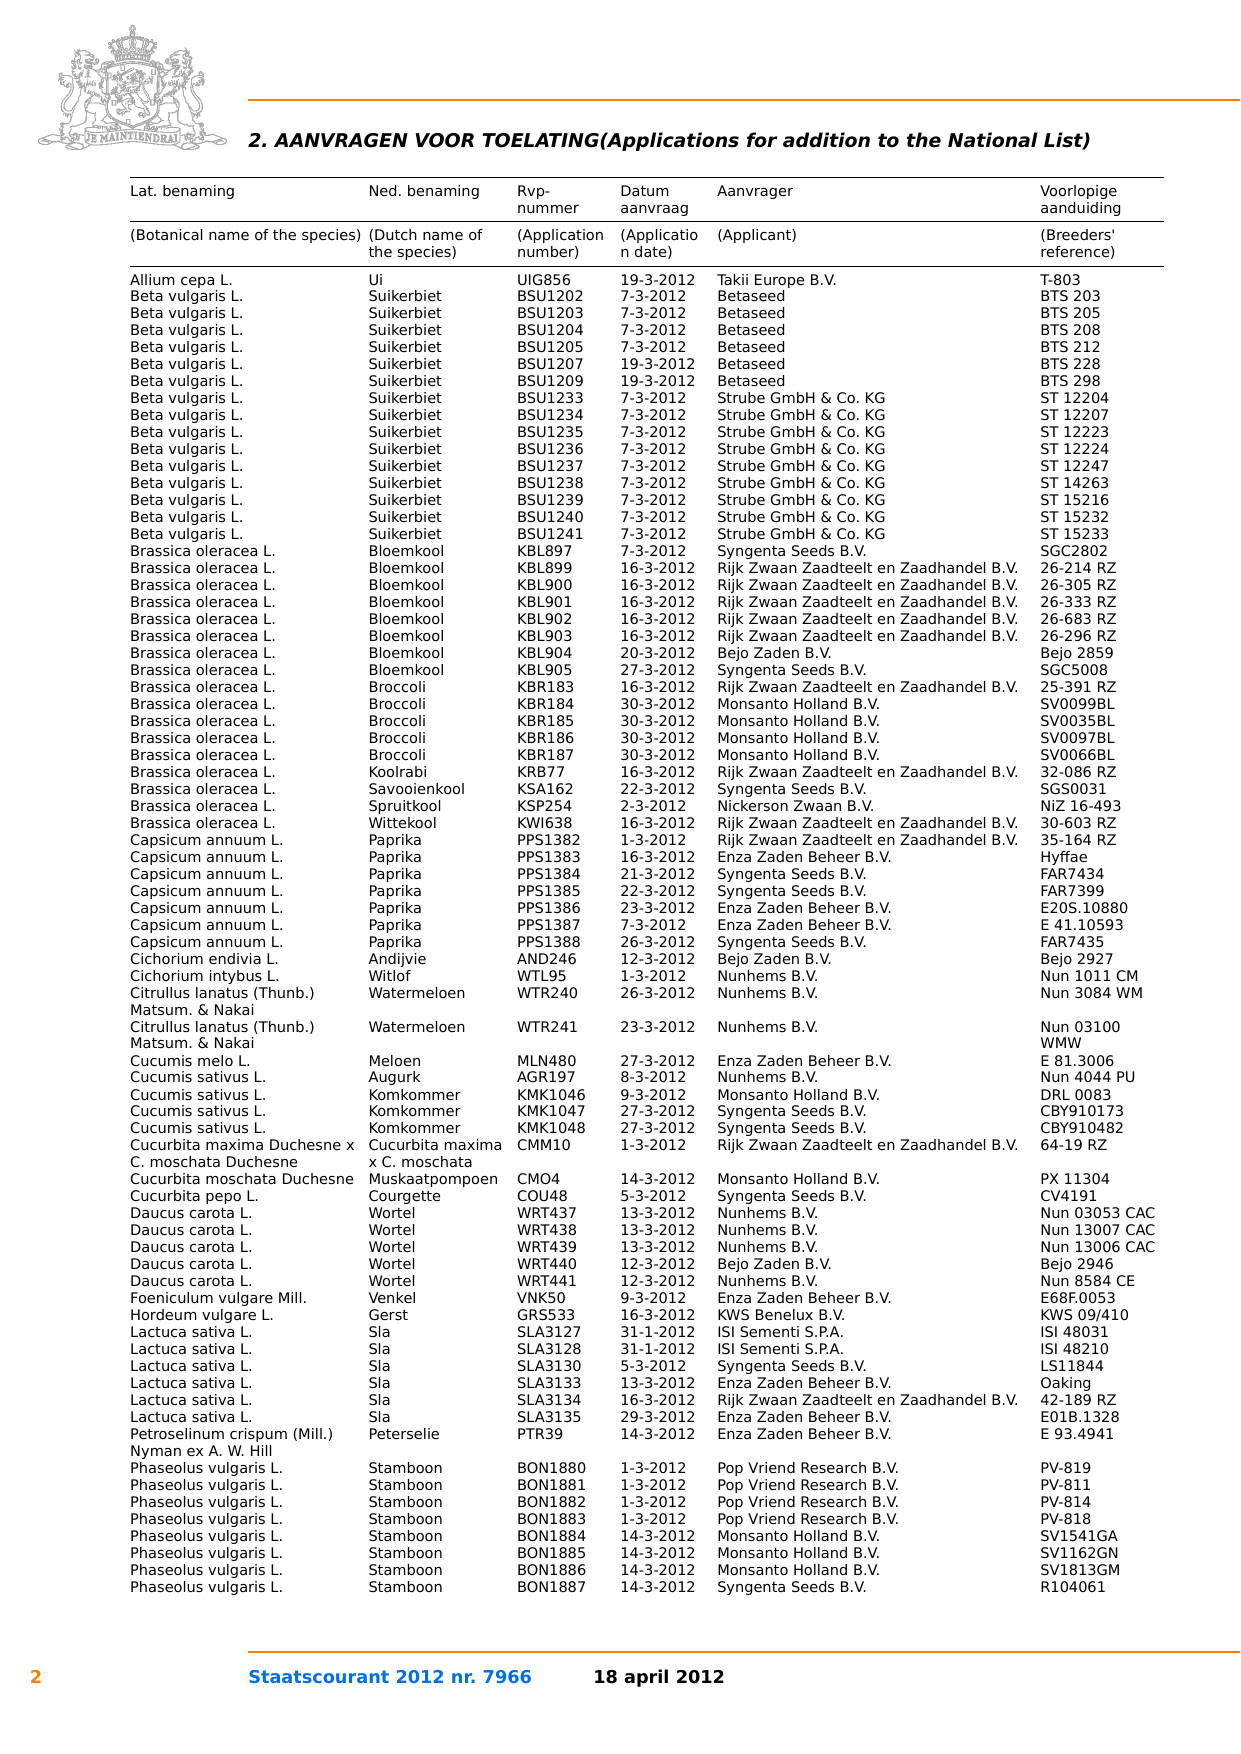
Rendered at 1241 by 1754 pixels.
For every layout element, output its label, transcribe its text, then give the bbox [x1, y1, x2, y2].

table_cell WRT438 [511, 1222, 614, 1239]
table_cell Suikerbiet [363, 441, 511, 458]
table_cell Suikerbiet [363, 305, 511, 322]
table_cell Nickerson Zwaan B.V. [711, 798, 1034, 815]
table_cell 30-3-2012 [614, 713, 711, 730]
table_cell Capsicum annuum L. [130, 917, 362, 933]
table_cell Paprika [363, 900, 511, 917]
table_cell Nun 03100 WMW [1034, 1019, 1163, 1052]
table_cell Beta vulgaris L. [130, 441, 362, 458]
table_cell Suikerbiet [363, 322, 511, 339]
table_cell ST 15233 [1034, 526, 1163, 543]
table_header Aanvrager [711, 178, 1034, 221]
table_cell 1-3-2012 [614, 1137, 711, 1171]
table_cell 16-3-2012 [614, 628, 711, 645]
table_cell 14-3-2012 [614, 1545, 711, 1562]
table_cell BSU1236 [511, 441, 614, 458]
table_cell WRT441 [511, 1273, 614, 1290]
table_cell Syngenta Seeds B.V. [711, 1188, 1034, 1205]
table_cell Paprika [363, 866, 511, 883]
table_cell 16-3-2012 [614, 611, 711, 628]
table_cell 27-3-2012 [614, 662, 711, 679]
table_cell Stamboon [363, 1562, 511, 1579]
table_cell Suikerbiet [363, 373, 511, 390]
table_cell Suikerbiet [363, 492, 511, 509]
table_cell 19-3-2012 [614, 267, 711, 288]
table_cell 12-3-2012 [614, 1256, 711, 1273]
table_cell Lactuca sativa L. [130, 1341, 362, 1358]
table_cell Capsicum annuum L. [130, 883, 362, 899]
table_cell 2-3-2012 [614, 798, 711, 815]
table_cell Hordeum vulgare L. [130, 1307, 362, 1324]
table_cell 9-3-2012 [614, 1086, 711, 1103]
table_cell Broccoli [363, 713, 511, 730]
table_cell Allium cepa L. [130, 267, 362, 288]
table_cell Brassica oleracea L. [130, 594, 362, 611]
table_cell KBL901 [511, 594, 614, 611]
table_cell Nun 13007 CAC [1034, 1222, 1163, 1239]
table_cell 26-305 RZ [1034, 577, 1163, 594]
table_cell Nunhems B.V. [711, 1069, 1034, 1086]
table_cell Komkommer [363, 1103, 511, 1120]
table_cell 13-3-2012 [614, 1222, 711, 1239]
table_cell SLA3128 [511, 1341, 614, 1358]
table_cell Nun 3084 WM [1034, 985, 1163, 1018]
table_cell Beta vulgaris L. [130, 356, 362, 373]
table_cell Monsanto Holland B.V. [711, 1086, 1034, 1103]
table_cell SV0035BL [1034, 713, 1163, 730]
table_cell 14-3-2012 [614, 1579, 711, 1596]
table_cell Beta vulgaris L. [130, 475, 362, 492]
table_cell BTS 203 [1034, 288, 1163, 305]
table_cell Capsicum annuum L. [130, 832, 362, 849]
table_header Lat. benaming [130, 178, 362, 221]
table_cell PPS1387 [511, 917, 614, 933]
table_cell 22-3-2012 [614, 781, 711, 798]
table_cell VNK50 [511, 1290, 614, 1307]
table_cell 21-3-2012 [614, 866, 711, 883]
table_cell (Application date) [614, 222, 711, 266]
table_cell 7-3-2012 [614, 475, 711, 492]
table_cell 7-3-2012 [614, 458, 711, 475]
table_cell Rijk Zwaan Zaadteelt en Zaadhandel B.V. [711, 764, 1034, 781]
table_cell BON1887 [511, 1579, 614, 1596]
table_cell FAR7435 [1034, 934, 1163, 951]
table_cell 14-3-2012 [614, 1171, 711, 1188]
table_cell Suikerbiet [363, 288, 511, 305]
table_cell 27-3-2012 [614, 1053, 711, 1069]
table_cell ISI 48210 [1034, 1341, 1163, 1358]
table_cell Phaseolus vulgaris L. [130, 1460, 362, 1477]
table_cell Cichorium intybus L. [130, 968, 362, 984]
table_cell 7-3-2012 [614, 305, 711, 322]
table_cell KBR183 [511, 679, 614, 696]
table_cell 7-3-2012 [614, 917, 711, 933]
table_cell Suikerbiet [363, 390, 511, 407]
table_cell ISI Sementi S.P.A. [711, 1324, 1034, 1341]
table_cell Syngenta Seeds B.V. [711, 1103, 1034, 1120]
table_cell 13-3-2012 [614, 1375, 711, 1392]
table_cell Brassica oleracea L. [130, 815, 362, 832]
table_cell Broccoli [363, 679, 511, 696]
table_cell KSA162 [511, 781, 614, 798]
table_cell 16-3-2012 [614, 560, 711, 577]
table_cell Koolrabi [363, 764, 511, 781]
table_cell Bloemkool [363, 662, 511, 679]
table_cell 64-19 RZ [1034, 1137, 1163, 1171]
table_cell 13-3-2012 [614, 1239, 711, 1256]
table_cell 27-3-2012 [614, 1120, 711, 1137]
table_cell Savooienkool [363, 781, 511, 798]
table_cell DRL 0083 [1034, 1086, 1163, 1103]
table_cell Bloemkool [363, 645, 511, 662]
table_cell Syngenta Seeds B.V. [711, 662, 1034, 679]
table_cell (Botanical name of the species) [130, 222, 362, 266]
table_cell WTL95 [511, 968, 614, 984]
table_cell 7-3-2012 [614, 339, 711, 356]
table_cell ST 12247 [1034, 458, 1163, 475]
table_cell 5-3-2012 [614, 1188, 711, 1205]
table_cell Monsanto Holland B.V. [711, 713, 1034, 730]
table_cell BTS 208 [1034, 322, 1163, 339]
table_cell Strube GmbH & Co. KG [711, 390, 1034, 407]
table_cell Augurk [363, 1069, 511, 1086]
table_cell Stamboon [363, 1460, 511, 1477]
table_cell Brassica oleracea L. [130, 628, 362, 645]
table_cell BSU1238 [511, 475, 614, 492]
table_cell Sla [363, 1358, 511, 1375]
table_cell Nunhems B.V. [711, 1019, 1034, 1052]
table_cell WRT439 [511, 1239, 614, 1256]
table_cell Nunhems B.V. [711, 1239, 1034, 1256]
table_cell Muskaatpompoen [363, 1171, 511, 1188]
table_cell 26-296 RZ [1034, 628, 1163, 645]
table_cell Stamboon [363, 1477, 511, 1494]
table_cell CBY910482 [1034, 1120, 1163, 1137]
table_cell PPS1388 [511, 934, 614, 951]
table_cell Rijk Zwaan Zaadteelt en Zaadhandel B.V. [711, 560, 1034, 577]
table_cell Nun 4044 PU [1034, 1069, 1163, 1086]
table_cell BSU1237 [511, 458, 614, 475]
table_cell E 41.10593 [1034, 917, 1163, 933]
table_cell ISI Sementi S.P.A. [711, 1341, 1034, 1358]
table_cell 26-3-2012 [614, 985, 711, 1018]
table_cell Citrullus lanatus (Thunb.) Matsum. & Nakai [130, 1019, 362, 1052]
table_cell Pop Vriend Research B.V. [711, 1460, 1034, 1477]
table_cell Sla [363, 1375, 511, 1392]
table_cell BTS 205 [1034, 305, 1163, 322]
table_cell Capsicum annuum L. [130, 849, 362, 866]
table_cell Courgette [363, 1188, 511, 1205]
table_cell Brassica oleracea L. [130, 543, 362, 560]
table_cell Brassica oleracea L. [130, 645, 362, 662]
table_cell Bejo 2946 [1034, 1256, 1163, 1273]
table_cell 26-683 RZ [1034, 611, 1163, 628]
table_cell Hyffae [1034, 849, 1163, 866]
table_cell Nun 8584 CE [1034, 1273, 1163, 1290]
table_cell 32-086 RZ [1034, 764, 1163, 781]
table_cell Bejo Zaden B.V. [711, 951, 1034, 967]
table_cell (Breeders' reference) [1034, 222, 1163, 266]
table_cell Paprika [363, 917, 511, 933]
table_cell 12-3-2012 [614, 951, 711, 967]
table_cell BSU1239 [511, 492, 614, 509]
table_cell 1-3-2012 [614, 968, 711, 984]
table_cell E01B.1328 [1034, 1409, 1163, 1426]
table_cell 5-3-2012 [614, 1358, 711, 1375]
table_cell FAR7434 [1034, 866, 1163, 883]
table_cell SV1541GA [1034, 1528, 1163, 1545]
table_cell Cucurbita pepo L. [130, 1188, 362, 1205]
table_cell Witlof [363, 968, 511, 984]
table_cell (Applicant) [711, 222, 1034, 266]
table_cell BSU1209 [511, 373, 614, 390]
table_cell PPS1386 [511, 900, 614, 917]
table_cell BTS 298 [1034, 373, 1163, 390]
table_cell Daucus carota L. [130, 1256, 362, 1273]
table_cell Cucumis sativus L. [130, 1103, 362, 1120]
table_cell WRT440 [511, 1256, 614, 1273]
table_cell Phaseolus vulgaris L. [130, 1477, 362, 1494]
table_cell BSU1204 [511, 322, 614, 339]
table_cell SLA3135 [511, 1409, 614, 1426]
table_cell KBL904 [511, 645, 614, 662]
table_cell Bloemkool [363, 543, 511, 560]
table_cell KWS Benelux B.V. [711, 1307, 1034, 1324]
table_cell LS11844 [1034, 1358, 1163, 1375]
table_cell Foeniculum vulgare Mill. [130, 1290, 362, 1307]
table_cell ST 12223 [1034, 424, 1163, 441]
table_cell 16-3-2012 [614, 679, 711, 696]
table_cell 7-3-2012 [614, 543, 711, 560]
table_cell Bloemkool [363, 594, 511, 611]
table_cell Komkommer [363, 1086, 511, 1103]
table_cell Gerst [363, 1307, 511, 1324]
table_cell PPS1384 [511, 866, 614, 883]
table_cell Brassica oleracea L. [130, 679, 362, 696]
table_cell BON1882 [511, 1494, 614, 1511]
table_cell E 93.4941 [1034, 1426, 1163, 1460]
table_cell Brassica oleracea L. [130, 764, 362, 781]
table_cell Andijvie [363, 951, 511, 967]
table_cell BON1880 [511, 1460, 614, 1477]
table_cell Petroselinum crispum (Mill.) Nyman ex A. W. Hill [130, 1426, 362, 1460]
table_cell Enza Zaden Beheer B.V. [711, 1290, 1034, 1307]
table_cell Wortel [363, 1273, 511, 1290]
table_cell Beta vulgaris L. [130, 373, 362, 390]
table_cell ST 12224 [1034, 441, 1163, 458]
table_cell Monsanto Holland B.V. [711, 730, 1034, 747]
table_cell Bejo Zaden B.V. [711, 645, 1034, 662]
table_cell Beta vulgaris L. [130, 458, 362, 475]
table_cell SLA3133 [511, 1375, 614, 1392]
table_cell Bloemkool [363, 560, 511, 577]
table_cell 1-3-2012 [614, 1460, 711, 1477]
table_cell AND246 [511, 951, 614, 967]
table_cell ST 15216 [1034, 492, 1163, 509]
table_cell KBR186 [511, 730, 614, 747]
table_cell Sla [363, 1324, 511, 1341]
table_cell Syngenta Seeds B.V. [711, 1120, 1034, 1137]
table_cell 30-3-2012 [614, 730, 711, 747]
table_cell Monsanto Holland B.V. [711, 696, 1034, 713]
table_cell Syngenta Seeds B.V. [711, 781, 1034, 798]
table_cell 1-3-2012 [614, 1511, 711, 1528]
table_cell Lactuca sativa L. [130, 1375, 362, 1392]
table_cell ST 15232 [1034, 509, 1163, 526]
table_cell BON1881 [511, 1477, 614, 1494]
table_cell Brassica oleracea L. [130, 730, 362, 747]
table_cell Daucus carota L. [130, 1239, 362, 1256]
table_cell WTR240 [511, 985, 614, 1018]
table_cell ISI 48031 [1034, 1324, 1163, 1341]
table_cell Monsanto Holland B.V. [711, 1545, 1034, 1562]
table_cell Phaseolus vulgaris L. [130, 1511, 362, 1528]
table_cell SV0066BL [1034, 747, 1163, 764]
table_cell 20-3-2012 [614, 645, 711, 662]
table_cell Syngenta Seeds B.V. [711, 934, 1034, 951]
table_cell Syngenta Seeds B.V. [711, 866, 1034, 883]
table_cell Enza Zaden Beheer B.V. [711, 1426, 1034, 1460]
table_cell Strube GmbH & Co. KG [711, 407, 1034, 424]
table_cell PV-811 [1034, 1477, 1163, 1494]
table_cell 7-3-2012 [614, 424, 711, 441]
table_cell PV-818 [1034, 1511, 1163, 1528]
table_cell COU48 [511, 1188, 614, 1205]
table_cell KRB77 [511, 764, 614, 781]
table_cell SV0097BL [1034, 730, 1163, 747]
table_cell 26-214 RZ [1034, 560, 1163, 577]
table_cell BSU1202 [511, 288, 614, 305]
table_cell Brassica oleracea L. [130, 798, 362, 815]
table_cell SV1162GN [1034, 1545, 1163, 1562]
table_cell BON1886 [511, 1562, 614, 1579]
table_cell Nunhems B.V. [711, 1222, 1034, 1239]
table_cell 26-3-2012 [614, 934, 711, 951]
table_cell ST 12207 [1034, 407, 1163, 424]
table_cell Rijk Zwaan Zaadteelt en Zaadhandel B.V. [711, 832, 1034, 849]
table_cell Syngenta Seeds B.V. [711, 543, 1034, 560]
table_cell Enza Zaden Beheer B.V. [711, 1409, 1034, 1426]
table_cell Wortel [363, 1256, 511, 1273]
table_cell Strube GmbH & Co. KG [711, 526, 1034, 543]
table_cell Citrullus lanatus (Thunb.) Matsum. & Nakai [130, 985, 362, 1018]
table_cell Suikerbiet [363, 475, 511, 492]
table_cell BSU1235 [511, 424, 614, 441]
table_cell Paprika [363, 883, 511, 899]
table_cell CBY910173 [1034, 1103, 1163, 1120]
table_cell 1-3-2012 [614, 832, 711, 849]
table_cell T-803 [1034, 267, 1163, 288]
table_cell Broccoli [363, 730, 511, 747]
table_cell KBL899 [511, 560, 614, 577]
table_cell Paprika [363, 832, 511, 849]
table_cell 23-3-2012 [614, 900, 711, 917]
table_cell Rijk Zwaan Zaadteelt en Zaadhandel B.V. [711, 1137, 1034, 1171]
table_cell 16-3-2012 [614, 1307, 711, 1324]
table_cell KWI638 [511, 815, 614, 832]
table_cell 16-3-2012 [614, 594, 711, 611]
table_cell Stamboon [363, 1579, 511, 1596]
table_cell Pop Vriend Research B.V. [711, 1511, 1034, 1528]
table_cell Nun 1011 CM [1034, 968, 1163, 984]
table_cell Stamboon [363, 1528, 511, 1545]
table_cell Cucumis sativus L. [130, 1120, 362, 1137]
table_cell NiZ 16-493 [1034, 798, 1163, 815]
table_cell Broccoli [363, 696, 511, 713]
table_cell Beta vulgaris L. [130, 288, 362, 305]
table_cell Strube GmbH & Co. KG [711, 475, 1034, 492]
table_cell Syngenta Seeds B.V. [711, 883, 1034, 899]
table_cell Strube GmbH & Co. KG [711, 492, 1034, 509]
table_cell Stamboon [363, 1545, 511, 1562]
table_cell Lactuca sativa L. [130, 1409, 362, 1426]
table_cell Brassica oleracea L. [130, 611, 362, 628]
table_cell Strube GmbH & Co. KG [711, 509, 1034, 526]
table_cell Beta vulgaris L. [130, 424, 362, 441]
table_cell KWS 09/410 [1034, 1307, 1163, 1324]
table_cell BON1884 [511, 1528, 614, 1545]
subtitle 2. AANVRAGEN VOOR TOELATING(Applications for addition to the National List) [248, 130, 1163, 152]
table_cell Bloemkool [363, 577, 511, 594]
table_cell BON1885 [511, 1545, 614, 1562]
table_cell 7-3-2012 [614, 288, 711, 305]
table_cell 14-3-2012 [614, 1562, 711, 1579]
table_cell 9-3-2012 [614, 1290, 711, 1307]
table_cell PPS1385 [511, 883, 614, 899]
table_cell Brassica oleracea L. [130, 713, 362, 730]
table_cell KBR185 [511, 713, 614, 730]
table_cell 31-1-2012 [614, 1324, 711, 1341]
table_cell Strube GmbH & Co. KG [711, 424, 1034, 441]
table_cell Monsanto Holland B.V. [711, 747, 1034, 764]
table_cell 7-3-2012 [614, 441, 711, 458]
table_cell Rijk Zwaan Zaadteelt en Zaadhandel B.V. [711, 594, 1034, 611]
table_cell Daucus carota L. [130, 1205, 362, 1222]
table_cell Meloen [363, 1053, 511, 1069]
table_cell BSU1205 [511, 339, 614, 356]
table_cell Capsicum annuum L. [130, 866, 362, 883]
table_cell Wortel [363, 1239, 511, 1256]
table_cell 7-3-2012 [614, 509, 711, 526]
table_cell Bejo Zaden B.V. [711, 1256, 1034, 1273]
table_cell BSU1233 [511, 390, 614, 407]
table_cell CMM10 [511, 1137, 614, 1171]
table_cell Pop Vriend Research B.V. [711, 1477, 1034, 1494]
table_cell 16-3-2012 [614, 764, 711, 781]
table_cell Spruitkool [363, 798, 511, 815]
table_cell UIG856 [511, 267, 614, 288]
table_header Ned. benaming [363, 178, 511, 221]
table_cell SGC5008 [1034, 662, 1163, 679]
table_cell Daucus carota L. [130, 1273, 362, 1290]
table_cell Capsicum annuum L. [130, 934, 362, 951]
table_cell CMO4 [511, 1171, 614, 1188]
table_cell (Dutch name of the species) [363, 222, 511, 266]
table_cell Oaking [1034, 1375, 1163, 1392]
table_cell Broccoli [363, 747, 511, 764]
table_cell 7-3-2012 [614, 526, 711, 543]
table_cell Strube GmbH & Co. KG [711, 441, 1034, 458]
table_cell KBL902 [511, 611, 614, 628]
table_cell Betaseed [711, 339, 1034, 356]
table_cell (Application number) [511, 222, 614, 266]
table_cell Cucurbita maxima x C. moschata [363, 1137, 511, 1171]
table_cell Komkommer [363, 1120, 511, 1137]
table_cell MLN480 [511, 1053, 614, 1069]
table_cell Lactuca sativa L. [130, 1392, 362, 1409]
table_cell 1-3-2012 [614, 1494, 711, 1511]
table_cell Nun 03053 CAC [1034, 1205, 1163, 1222]
table_cell Wortel [363, 1205, 511, 1222]
table_cell Nunhems B.V. [711, 968, 1034, 984]
table_header Voorlopige aanduiding [1034, 178, 1163, 221]
table_cell 7-3-2012 [614, 322, 711, 339]
table_cell PX 11304 [1034, 1171, 1163, 1188]
table_cell 27-3-2012 [614, 1103, 711, 1120]
table_cell Beta vulgaris L. [130, 526, 362, 543]
table_cell 29-3-2012 [614, 1409, 711, 1426]
table_cell Bejo 2927 [1034, 951, 1163, 967]
table_cell Venkel [363, 1290, 511, 1307]
table_cell Cichorium endivia L. [130, 951, 362, 967]
table_cell PPS1383 [511, 849, 614, 866]
table_cell 19-3-2012 [614, 356, 711, 373]
table_cell Capsicum annuum L. [130, 900, 362, 917]
table_cell KMK1047 [511, 1103, 614, 1120]
table_cell KBL897 [511, 543, 614, 560]
table_cell KBL900 [511, 577, 614, 594]
table_cell Phaseolus vulgaris L. [130, 1545, 362, 1562]
table_cell Bloemkool [363, 628, 511, 645]
table_cell 16-3-2012 [614, 577, 711, 594]
table_cell Sla [363, 1409, 511, 1426]
table_cell Wittekool [363, 815, 511, 832]
table_cell KBL905 [511, 662, 614, 679]
table_cell CV4191 [1034, 1188, 1163, 1205]
table_cell 16-3-2012 [614, 1392, 711, 1409]
table_cell 30-603 RZ [1034, 815, 1163, 832]
table_cell Betaseed [711, 322, 1034, 339]
table_cell Suikerbiet [363, 509, 511, 526]
table_cell Brassica oleracea L. [130, 577, 362, 594]
table_cell ST 12204 [1034, 390, 1163, 407]
table_cell Beta vulgaris L. [130, 339, 362, 356]
table_cell Suikerbiet [363, 339, 511, 356]
table_cell BON1883 [511, 1511, 614, 1528]
table_cell Syngenta Seeds B.V. [711, 1358, 1034, 1375]
table_cell Rijk Zwaan Zaadteelt en Zaadhandel B.V. [711, 628, 1034, 645]
table_cell 7-3-2012 [614, 492, 711, 509]
table_cell E 81.3006 [1034, 1053, 1163, 1069]
table_cell Suikerbiet [363, 424, 511, 441]
table_cell SLA3130 [511, 1358, 614, 1375]
table_cell SLA3127 [511, 1324, 614, 1341]
table_cell 25-391 RZ [1034, 679, 1163, 696]
table_cell Brassica oleracea L. [130, 560, 362, 577]
table_cell Rijk Zwaan Zaadteelt en Zaadhandel B.V. [711, 679, 1034, 696]
table_cell KBL903 [511, 628, 614, 645]
table_cell BSU1240 [511, 509, 614, 526]
table_cell Paprika [363, 849, 511, 866]
table_cell KMK1046 [511, 1086, 614, 1103]
table_cell ST 14263 [1034, 475, 1163, 492]
table_cell Monsanto Holland B.V. [711, 1171, 1034, 1188]
table_cell Stamboon [363, 1511, 511, 1528]
table_cell KBR187 [511, 747, 614, 764]
table_cell Lactuca sativa L. [130, 1358, 362, 1375]
table_cell Nunhems B.V. [711, 985, 1034, 1018]
table_cell PPS1382 [511, 832, 614, 849]
table_cell Cucurbita moschata Duchesne [130, 1171, 362, 1188]
table_cell SGS0031 [1034, 781, 1163, 798]
table_cell Watermeloen [363, 985, 511, 1018]
table_cell 1-3-2012 [614, 1477, 711, 1494]
table_cell Brassica oleracea L. [130, 662, 362, 679]
table_cell 35-164 RZ [1034, 832, 1163, 849]
table_cell Lactuca sativa L. [130, 1324, 362, 1341]
table_cell Bejo 2859 [1034, 645, 1163, 662]
table_header Rvp-nummer [511, 178, 614, 221]
table_cell Bloemkool [363, 611, 511, 628]
table_cell 8-3-2012 [614, 1069, 711, 1086]
table_cell Phaseolus vulgaris L. [130, 1528, 362, 1545]
table_cell Beta vulgaris L. [130, 509, 362, 526]
table_cell BSU1234 [511, 407, 614, 424]
table_cell Cucurbita maxima Duchesne x C. moschata Duchesne [130, 1137, 362, 1171]
table_cell Ui [363, 267, 511, 288]
table_cell 31-1-2012 [614, 1341, 711, 1358]
table_cell 14-3-2012 [614, 1426, 711, 1460]
table_cell Paprika [363, 934, 511, 951]
table_cell Betaseed [711, 288, 1034, 305]
table_cell Peterselie [363, 1426, 511, 1460]
table_cell Suikerbiet [363, 407, 511, 424]
table_cell KBR184 [511, 696, 614, 713]
table_cell Betaseed [711, 373, 1034, 390]
table_cell Betaseed [711, 305, 1034, 322]
table_cell Wortel [363, 1222, 511, 1239]
table_cell SLA3134 [511, 1392, 614, 1409]
table_cell Strube GmbH & Co. KG [711, 458, 1034, 475]
table_cell WRT437 [511, 1205, 614, 1222]
table_cell 42-189 RZ [1034, 1392, 1163, 1409]
table_cell Beta vulgaris L. [130, 390, 362, 407]
table_cell PV-819 [1034, 1460, 1163, 1477]
table_cell Daucus carota L. [130, 1222, 362, 1239]
table_cell Enza Zaden Beheer B.V. [711, 849, 1034, 866]
table_cell Beta vulgaris L. [130, 322, 362, 339]
table_cell 30-3-2012 [614, 696, 711, 713]
table_cell 14-3-2012 [614, 1528, 711, 1545]
table_cell BTS 228 [1034, 356, 1163, 373]
table_cell R104061 [1034, 1579, 1163, 1596]
table_cell Suikerbiet [363, 458, 511, 475]
table_cell SGC2802 [1034, 543, 1163, 560]
table_cell BTS 212 [1034, 339, 1163, 356]
table_cell SV1813GM [1034, 1562, 1163, 1579]
table_cell Phaseolus vulgaris L. [130, 1494, 362, 1511]
table_cell BSU1241 [511, 526, 614, 543]
table_cell Rijk Zwaan Zaadteelt en Zaadhandel B.V. [711, 1392, 1034, 1409]
table_cell Phaseolus vulgaris L. [130, 1562, 362, 1579]
table_cell Cucumis sativus L. [130, 1069, 362, 1086]
table_cell Sla [363, 1341, 511, 1358]
table_cell KMK1048 [511, 1120, 614, 1137]
table_cell Watermeloen [363, 1019, 511, 1052]
table_cell PTR39 [511, 1426, 614, 1460]
table_cell GRS533 [511, 1307, 614, 1324]
table_cell BSU1203 [511, 305, 614, 322]
table_cell Syngenta Seeds B.V. [711, 1579, 1034, 1596]
table_cell WTR241 [511, 1019, 614, 1052]
table_cell Nun 13006 CAC [1034, 1239, 1163, 1256]
table_cell Brassica oleracea L. [130, 696, 362, 713]
table_cell 7-3-2012 [614, 390, 711, 407]
table_cell 16-3-2012 [614, 815, 711, 832]
table_cell Rijk Zwaan Zaadteelt en Zaadhandel B.V. [711, 611, 1034, 628]
table_cell BSU1207 [511, 356, 614, 373]
table_cell Enza Zaden Beheer B.V. [711, 1375, 1034, 1392]
table_cell E68F.0053 [1034, 1290, 1163, 1307]
table_cell E20S.10880 [1034, 900, 1163, 917]
table_cell Suikerbiet [363, 356, 511, 373]
table_cell Beta vulgaris L. [130, 407, 362, 424]
table_header Datum aanvraag [614, 178, 711, 221]
table_cell KSP254 [511, 798, 614, 815]
table_cell Brassica oleracea L. [130, 781, 362, 798]
table_cell Pop Vriend Research B.V. [711, 1494, 1034, 1511]
table_cell PV-814 [1034, 1494, 1163, 1511]
table_cell SV0099BL [1034, 696, 1163, 713]
table_cell 7-3-2012 [614, 407, 711, 424]
table_cell Nunhems B.V. [711, 1273, 1034, 1290]
table_cell Phaseolus vulgaris L. [130, 1579, 362, 1596]
table_cell Nunhems B.V. [711, 1205, 1034, 1222]
table_cell 30-3-2012 [614, 747, 711, 764]
table_cell Rijk Zwaan Zaadteelt en Zaadhandel B.V. [711, 577, 1034, 594]
table_cell Beta vulgaris L. [130, 492, 362, 509]
table_cell 26-333 RZ [1034, 594, 1163, 611]
table_cell Beta vulgaris L. [130, 305, 362, 322]
table_cell 16-3-2012 [614, 849, 711, 866]
table_cell Suikerbiet [363, 526, 511, 543]
table_cell Cucumis melo L. [130, 1053, 362, 1069]
table_cell 19-3-2012 [614, 373, 711, 390]
table_cell AGR197 [511, 1069, 614, 1086]
table_cell 23-3-2012 [614, 1019, 711, 1052]
table_cell Brassica oleracea L. [130, 747, 362, 764]
table_cell Monsanto Holland B.V. [711, 1528, 1034, 1545]
table_cell Monsanto Holland B.V. [711, 1562, 1034, 1579]
table_cell 12-3-2012 [614, 1273, 711, 1290]
table_cell Betaseed [711, 356, 1034, 373]
table_cell Enza Zaden Beheer B.V. [711, 1053, 1034, 1069]
table_cell Enza Zaden Beheer B.V. [711, 900, 1034, 917]
picture [38, 25, 227, 150]
table_cell Sla [363, 1392, 511, 1409]
table_cell FAR7399 [1034, 883, 1163, 899]
table_cell Enza Zaden Beheer B.V. [711, 917, 1034, 933]
table_cell Stamboon [363, 1494, 511, 1511]
table_cell 13-3-2012 [614, 1205, 711, 1222]
table_cell Cucumis sativus L. [130, 1086, 362, 1103]
table_cell Takii Europe B.V. [711, 267, 1034, 288]
table_cell 22-3-2012 [614, 883, 711, 899]
table_cell Rijk Zwaan Zaadteelt en Zaadhandel B.V. [711, 815, 1034, 832]
